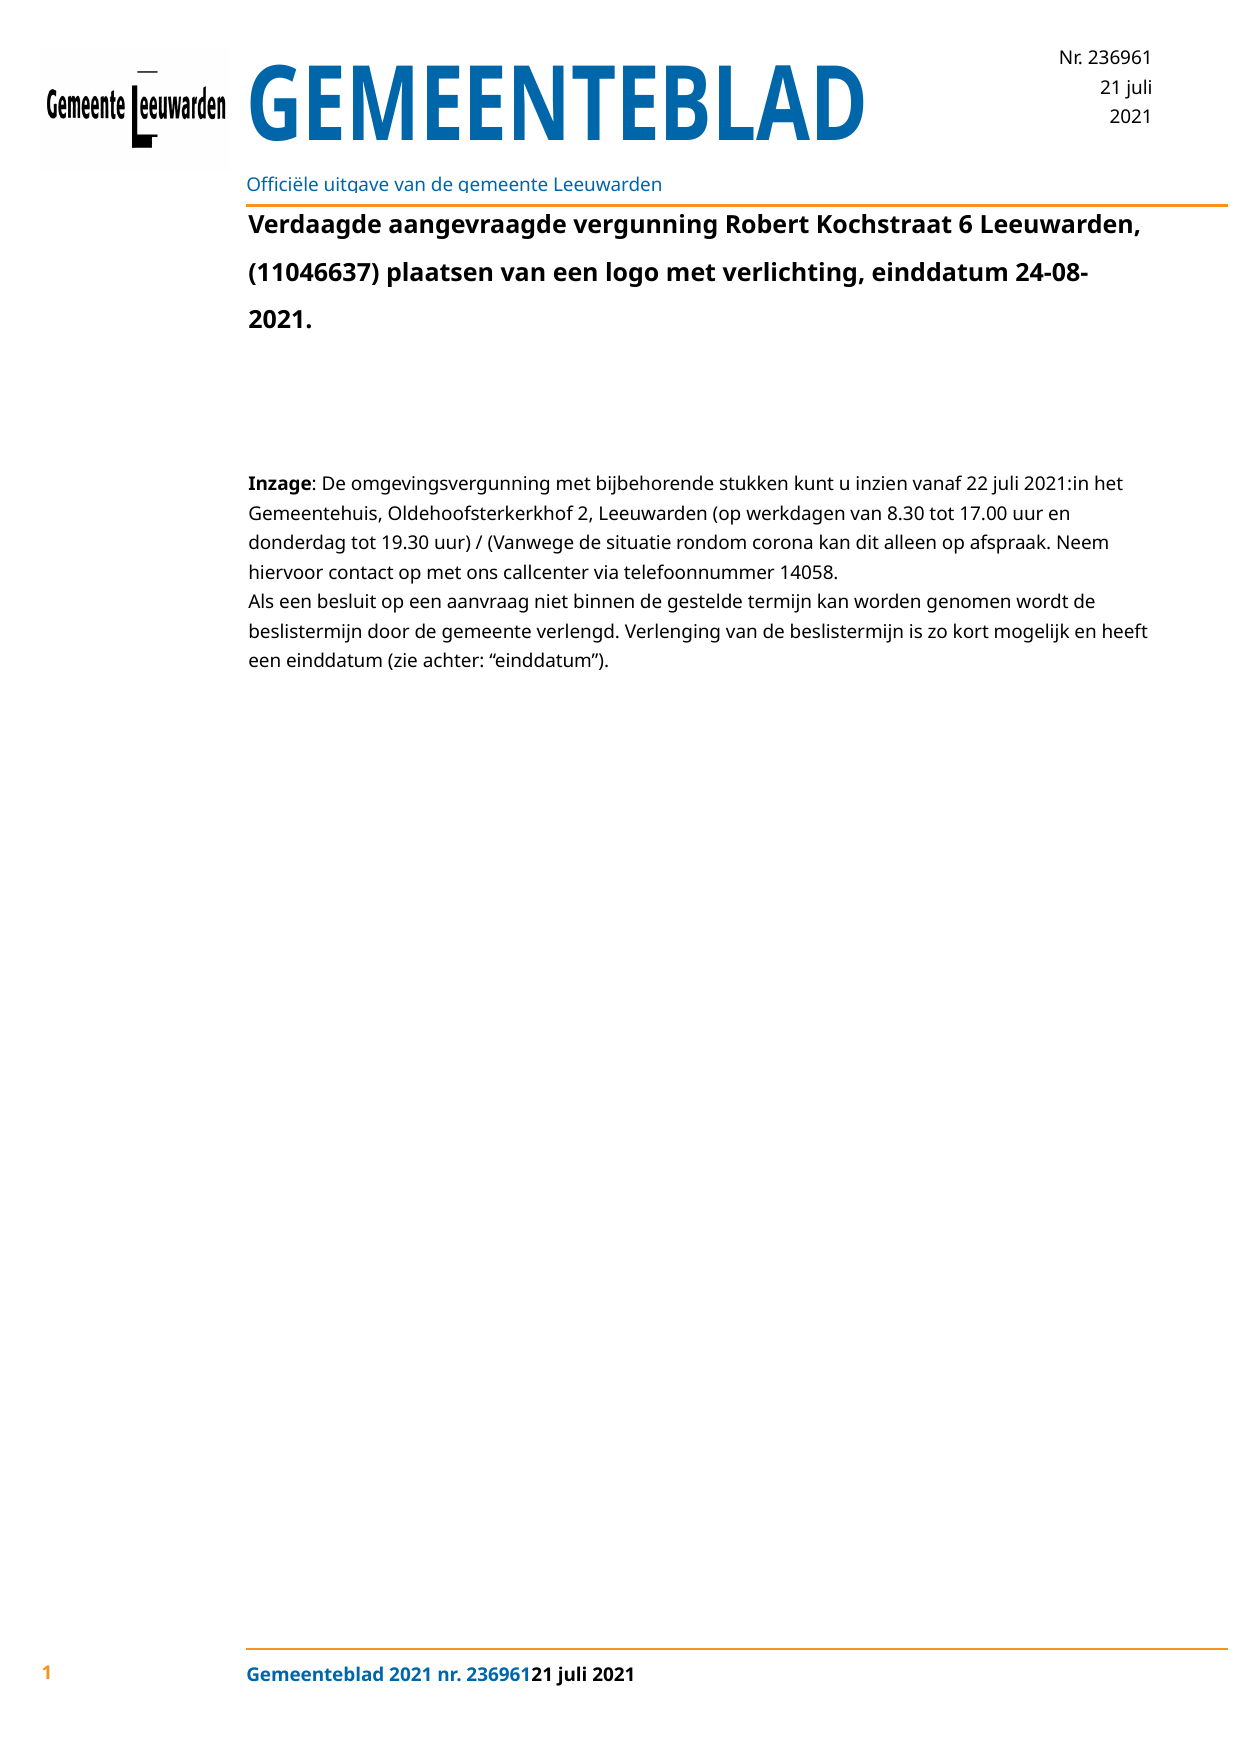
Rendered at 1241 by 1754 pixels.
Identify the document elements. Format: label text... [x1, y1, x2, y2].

text Inzage: De omgevingsvergunning met bijbehorende stukken kunt u inzien vanaf 22 juli 2021:in het Gemeentehuis, Oldehoofsterkerkhof 2, Leeuwarden (op werkdagen van 8.30 tot 17.00 uur en donderdag tot 19.30 uur) / (Vanwege de situatie rondom corona kan dit alleen op afspraak. Neem hiervoor contact op met ons callcenter via telefoonnummer 14058. [248, 470, 1152, 584]
text Als een besluit op een aanvraag niet binnen de gestelde termijn kan worden genomen wordt de beslistermijn door de gemeente verlengd. Verlenging van de beslistermijn is zo kort mogelijk en heeft een einddatum (zie achter: “einddatum”). [248, 588, 1152, 673]
text Verdaagde aangevraagde vergunning Robert Kochstraat 6 Leeuwarden, (11046637) plaatsen van een logo met verlichting, einddatum 24-08-2021. [248, 207, 1152, 336]
picture [41, 47, 231, 172]
